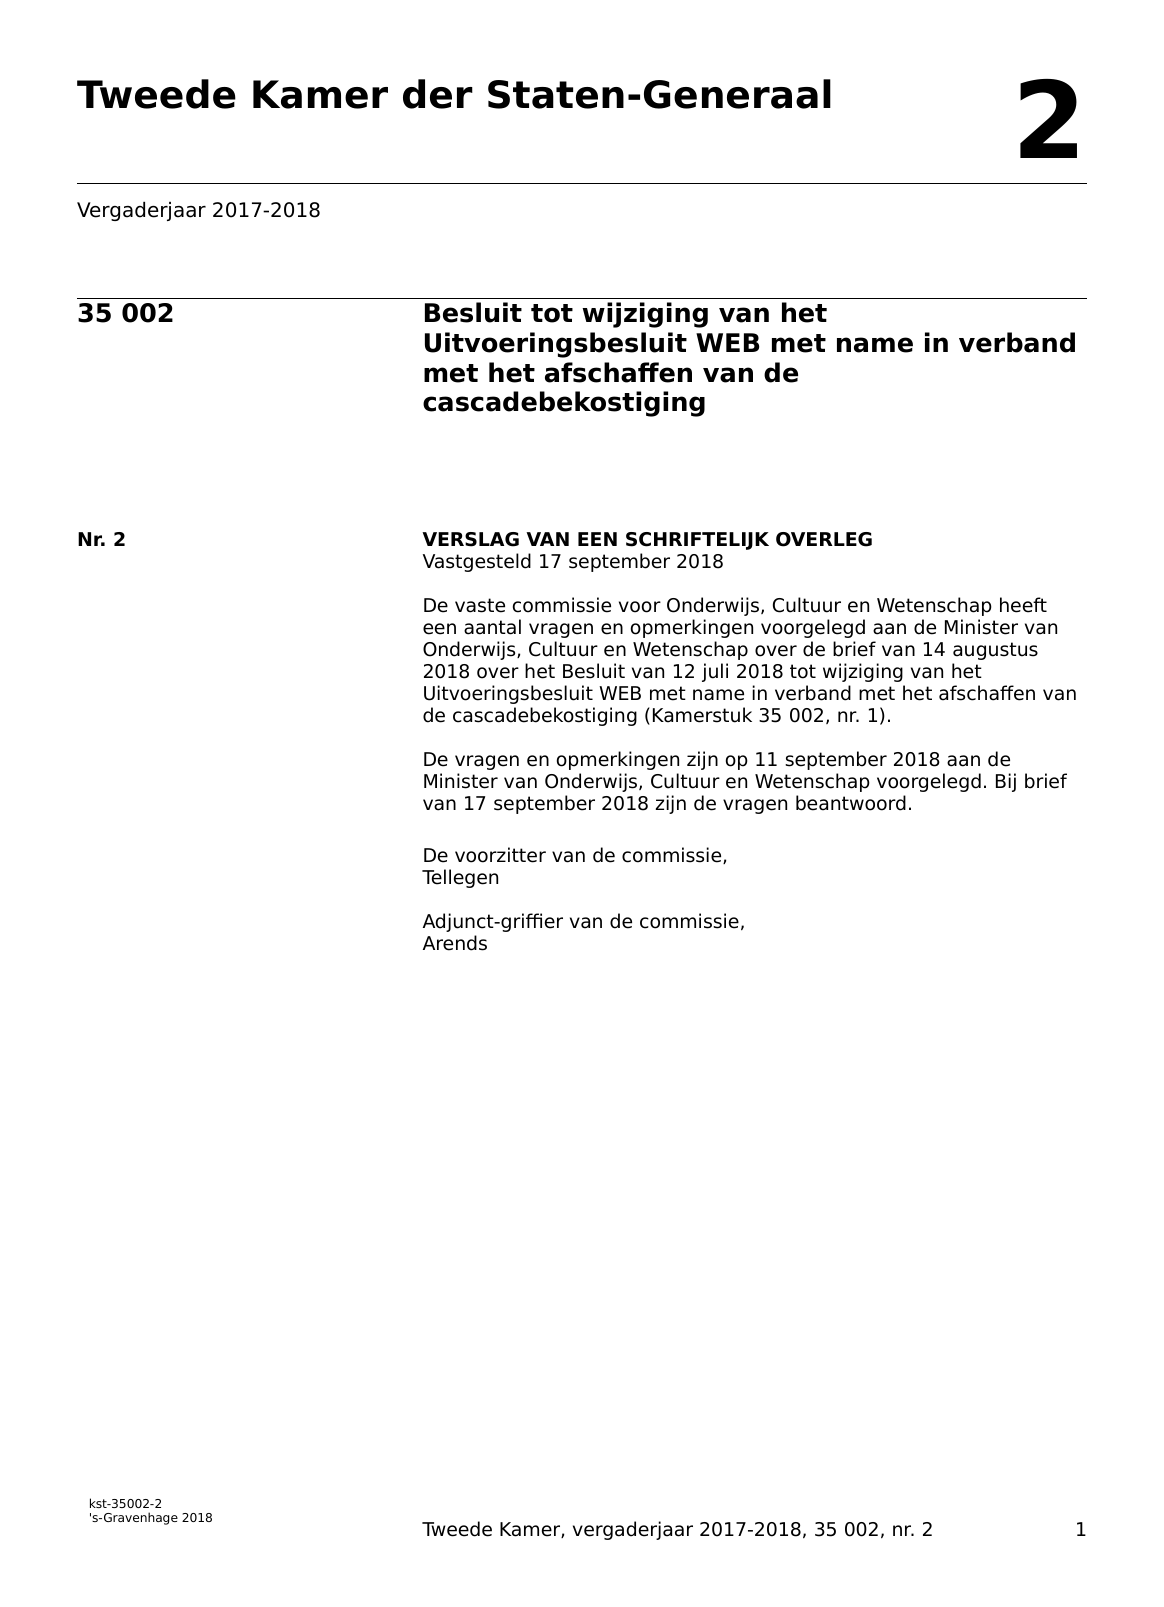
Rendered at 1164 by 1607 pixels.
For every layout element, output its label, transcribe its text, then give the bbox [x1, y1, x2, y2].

text De vragen en opmerkingen zijn op 11 september 2018 aan de Minister van Onderwijs, Cultuur en Wetenschap voorgelegd. Bij brief van 17 september 2018 zijn de vragen beantwoord. [422, 749, 1087, 815]
text kst-35002-2 [88, 1497, 323, 1511]
text Vastgesteld 17 september 2018 [422, 551, 1087, 573]
text 's-Gravenhage 2018 [88, 1511, 323, 1525]
table_header 2 [886, 59, 1087, 183]
subtitle 35 002 Besluit tot wijziging van het Uitvoeringsbesluit WEB met name in verband met het afschaffen van de cascadebekostiging [77, 299, 1087, 418]
table_header Tweede Kamer der Staten-Generaal [77, 59, 886, 183]
text Adjunct-griffier van de commissie, Arends [422, 911, 1087, 955]
table_cell Vergaderjaar 2017-2018 [77, 184, 1087, 298]
subtitle Nr. 2 VERSLAG VAN EEN SCHRIFTELIJK OVERLEG [77, 529, 1087, 551]
text De voorzitter van de commissie, Tellegen [422, 845, 1087, 889]
text De vaste commissie voor Onderwijs, Cultuur en Wetenschap heeft een aantal vragen en opmerkingen voorgelegd aan de Minister van Onderwijs, Cultuur en Wetenschap over de brief van 14 augustus 2018 over het Besluit van 12 juli 2018 tot wijziging van het Uitvoeringsbesluit WEB met name in verband met het afschaffen van de cascadebekostiging (Kamerstuk 35 002, nr. 1). [422, 595, 1087, 727]
